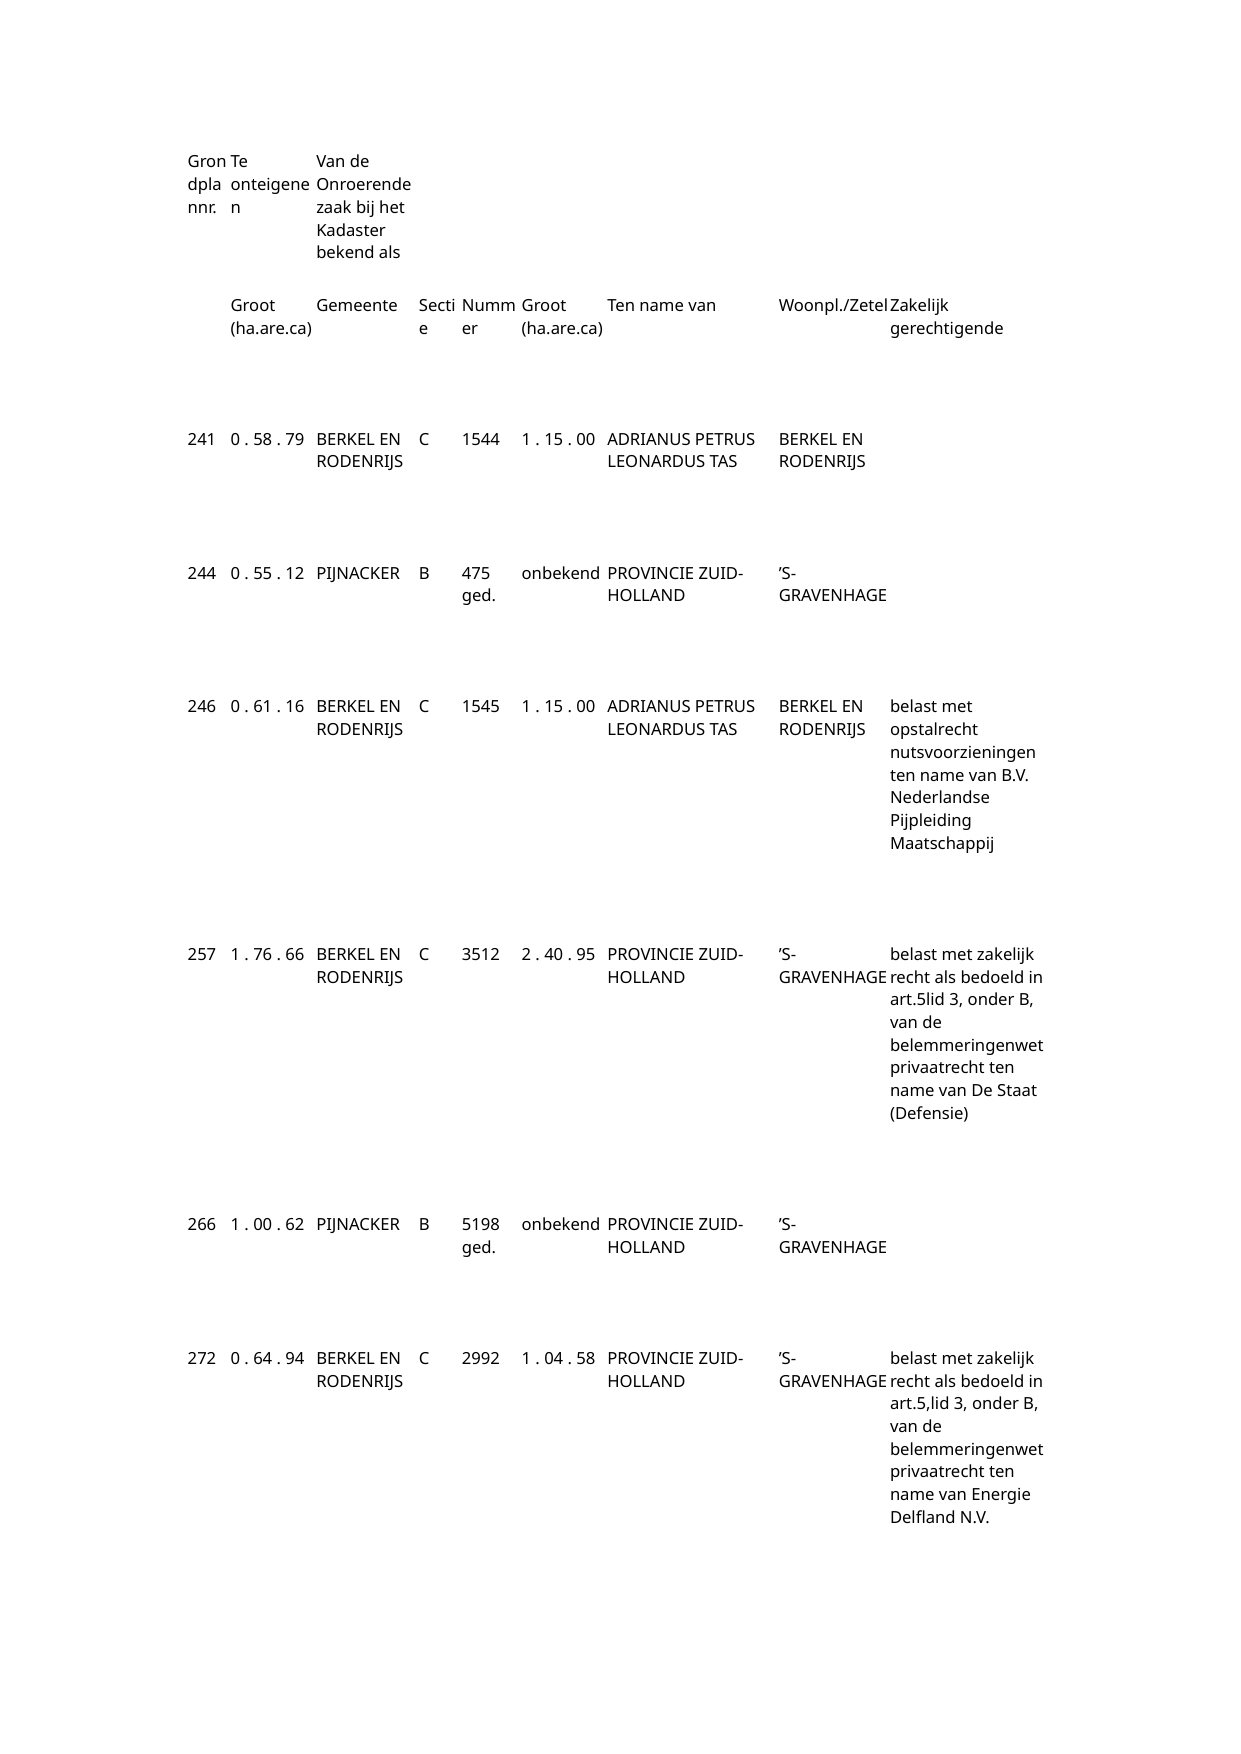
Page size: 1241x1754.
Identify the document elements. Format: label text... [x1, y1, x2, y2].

table_cell [188, 503, 230, 561]
table_cell [188, 1154, 230, 1213]
table_cell Sectie [419, 294, 462, 369]
table_cell [462, 637, 521, 695]
table_cell C [419, 943, 462, 1154]
table_cell BERKEL EN RODENRIJS [316, 695, 419, 884]
table_cell [230, 884, 316, 942]
table_cell BERKEL EN RODENRIJS [779, 428, 890, 503]
table_cell [188, 637, 230, 695]
table_cell 246 [188, 695, 230, 884]
table_cell [779, 369, 890, 427]
table_cell [462, 369, 521, 427]
table_cell Groot (ha.are.ca) [230, 294, 316, 369]
table_cell 0 . 58 . 79 [230, 428, 316, 503]
table_cell [779, 1288, 890, 1346]
table_cell Gemeente [316, 294, 419, 369]
table_cell [188, 884, 230, 942]
table_header [462, 150, 521, 293]
table_cell [419, 884, 462, 942]
table_cell PROVINCIE ZUID-HOLLAND [607, 1213, 778, 1288]
table_cell [419, 369, 462, 427]
table_cell ADRIANUS PETRUS LEONARDUS TAS [607, 428, 778, 503]
table_cell 266 [188, 1213, 230, 1288]
table_cell 2992 [462, 1346, 521, 1558]
table_cell [230, 1154, 316, 1213]
table_cell 244 [188, 561, 230, 637]
table_cell [890, 1154, 1053, 1213]
table_cell [419, 637, 462, 695]
table_cell [230, 637, 316, 695]
table_cell BERKEL EN RODENRIJS [316, 943, 419, 1154]
table_cell belast met zakelijk recht als bedoeld in art.5,lid 3, onder B, van de belemmeringenwet privaatrecht ten name van Energie Delfland N.V. [890, 1346, 1053, 1558]
table_header Te onteigenen [230, 150, 316, 293]
table_cell 1544 [462, 428, 521, 503]
table_cell 1 . 15 . 00 [521, 695, 607, 884]
table_cell [607, 1154, 778, 1213]
table_cell [419, 503, 462, 561]
table_cell [316, 369, 419, 427]
table_cell [890, 369, 1053, 427]
table_cell [230, 369, 316, 427]
table_cell ’S-GRAVENHAGE [779, 943, 890, 1154]
table_cell onbekend [521, 1213, 607, 1288]
table_cell [890, 428, 1053, 503]
table_cell [521, 503, 607, 561]
table_header [779, 150, 890, 293]
table_cell [779, 1154, 890, 1213]
table_cell C [419, 1346, 462, 1558]
table_cell Nummer [462, 294, 521, 369]
table_cell ’S-GRAVENHAGE [779, 1346, 890, 1558]
table_cell [607, 884, 778, 942]
table_header [419, 150, 462, 293]
table_cell [462, 1288, 521, 1346]
table_cell 0 . 61 . 16 [230, 695, 316, 884]
table_cell 2 . 40 . 95 [521, 943, 607, 1154]
table_cell [607, 369, 778, 427]
table_cell PROVINCIE ZUID-HOLLAND [607, 943, 778, 1154]
table_cell [419, 1288, 462, 1346]
table_cell Ten name van [607, 294, 778, 369]
table_header [890, 150, 1053, 293]
table_cell [890, 503, 1053, 561]
table_header [521, 150, 607, 293]
table_cell [462, 503, 521, 561]
table_cell [890, 1213, 1053, 1288]
table_cell belast met opstalrecht nutsvoorzieningen ten name van B.V. Nederlandse Pijpleiding Maatschappij [890, 695, 1053, 884]
table_cell ’S-GRAVENHAGE [779, 561, 890, 637]
table_cell Woonpl./Zetel [779, 294, 890, 369]
table_cell [779, 637, 890, 695]
table_cell [521, 884, 607, 942]
table_cell [316, 884, 419, 942]
table_cell 1 . 00 . 62 [230, 1213, 316, 1288]
table_cell BERKEL EN RODENRIJS [316, 1346, 419, 1558]
table_cell 475 ged. [462, 561, 521, 637]
table_cell [188, 1288, 230, 1346]
table_cell [188, 369, 230, 427]
table_cell B [419, 1213, 462, 1288]
table_cell [890, 637, 1053, 695]
table_header Grondplannr. [188, 150, 230, 369]
table_header [607, 150, 778, 293]
table_cell ADRIANUS PETRUS LEONARDUS TAS [607, 695, 778, 884]
table_cell [521, 1288, 607, 1346]
table_cell 257 [188, 943, 230, 1154]
table_cell 0 . 64 . 94 [230, 1346, 316, 1558]
table_cell [316, 503, 419, 561]
table_cell ’S-GRAVENHAGE [779, 1213, 890, 1288]
table_cell [607, 503, 778, 561]
table_cell Zakelijk gerechtigende [890, 294, 1053, 369]
table_cell PIJNACKER [316, 561, 419, 637]
table_cell [316, 1154, 419, 1213]
table_cell [316, 637, 419, 695]
table_cell PIJNACKER [316, 1213, 419, 1288]
table_cell [890, 884, 1053, 942]
table_cell 272 [188, 1346, 230, 1558]
table_cell [779, 503, 890, 561]
table_cell onbekend [521, 561, 607, 637]
table_cell 0 . 55 . 12 [230, 561, 316, 637]
table_cell [521, 1154, 607, 1213]
table_cell 1545 [462, 695, 521, 884]
table_cell belast met zakelijk recht als bedoeld in art.5lid 3, onder B, van de belemmeringenwet privaatrecht ten name van De Staat (Defensie) [890, 943, 1053, 1154]
table_cell [230, 503, 316, 561]
table_cell [316, 1288, 419, 1346]
table_cell C [419, 695, 462, 884]
table_cell [230, 1288, 316, 1346]
table_cell [462, 1154, 521, 1213]
table_cell [607, 637, 778, 695]
table_cell [890, 561, 1053, 637]
table_cell 1 . 76 . 66 [230, 943, 316, 1154]
table_cell 241 [188, 428, 230, 503]
table_cell B [419, 561, 462, 637]
table_header Van de Onroerende zaak bij het Kadaster bekend als [316, 150, 419, 293]
table_cell 1 . 15 . 00 [521, 428, 607, 503]
table_cell [521, 369, 607, 427]
table_cell [462, 884, 521, 942]
table_cell 1 . 04 . 58 [521, 1346, 607, 1558]
table_cell [419, 1154, 462, 1213]
table_cell 5198 ged. [462, 1213, 521, 1288]
table_cell Groot (ha.are.ca) [521, 294, 607, 369]
table_cell BERKEL EN RODENRIJS [779, 695, 890, 884]
table_cell [890, 1288, 1053, 1346]
table_cell [521, 637, 607, 695]
table_cell PROVINCIE ZUID-HOLLAND [607, 561, 778, 637]
table_cell C [419, 428, 462, 503]
table_cell 3512 [462, 943, 521, 1154]
table_cell PROVINCIE ZUID-HOLLAND [607, 1346, 778, 1558]
table_cell [779, 884, 890, 942]
table_cell [607, 1288, 778, 1346]
table_cell BERKEL EN RODENRIJS [316, 428, 419, 503]
